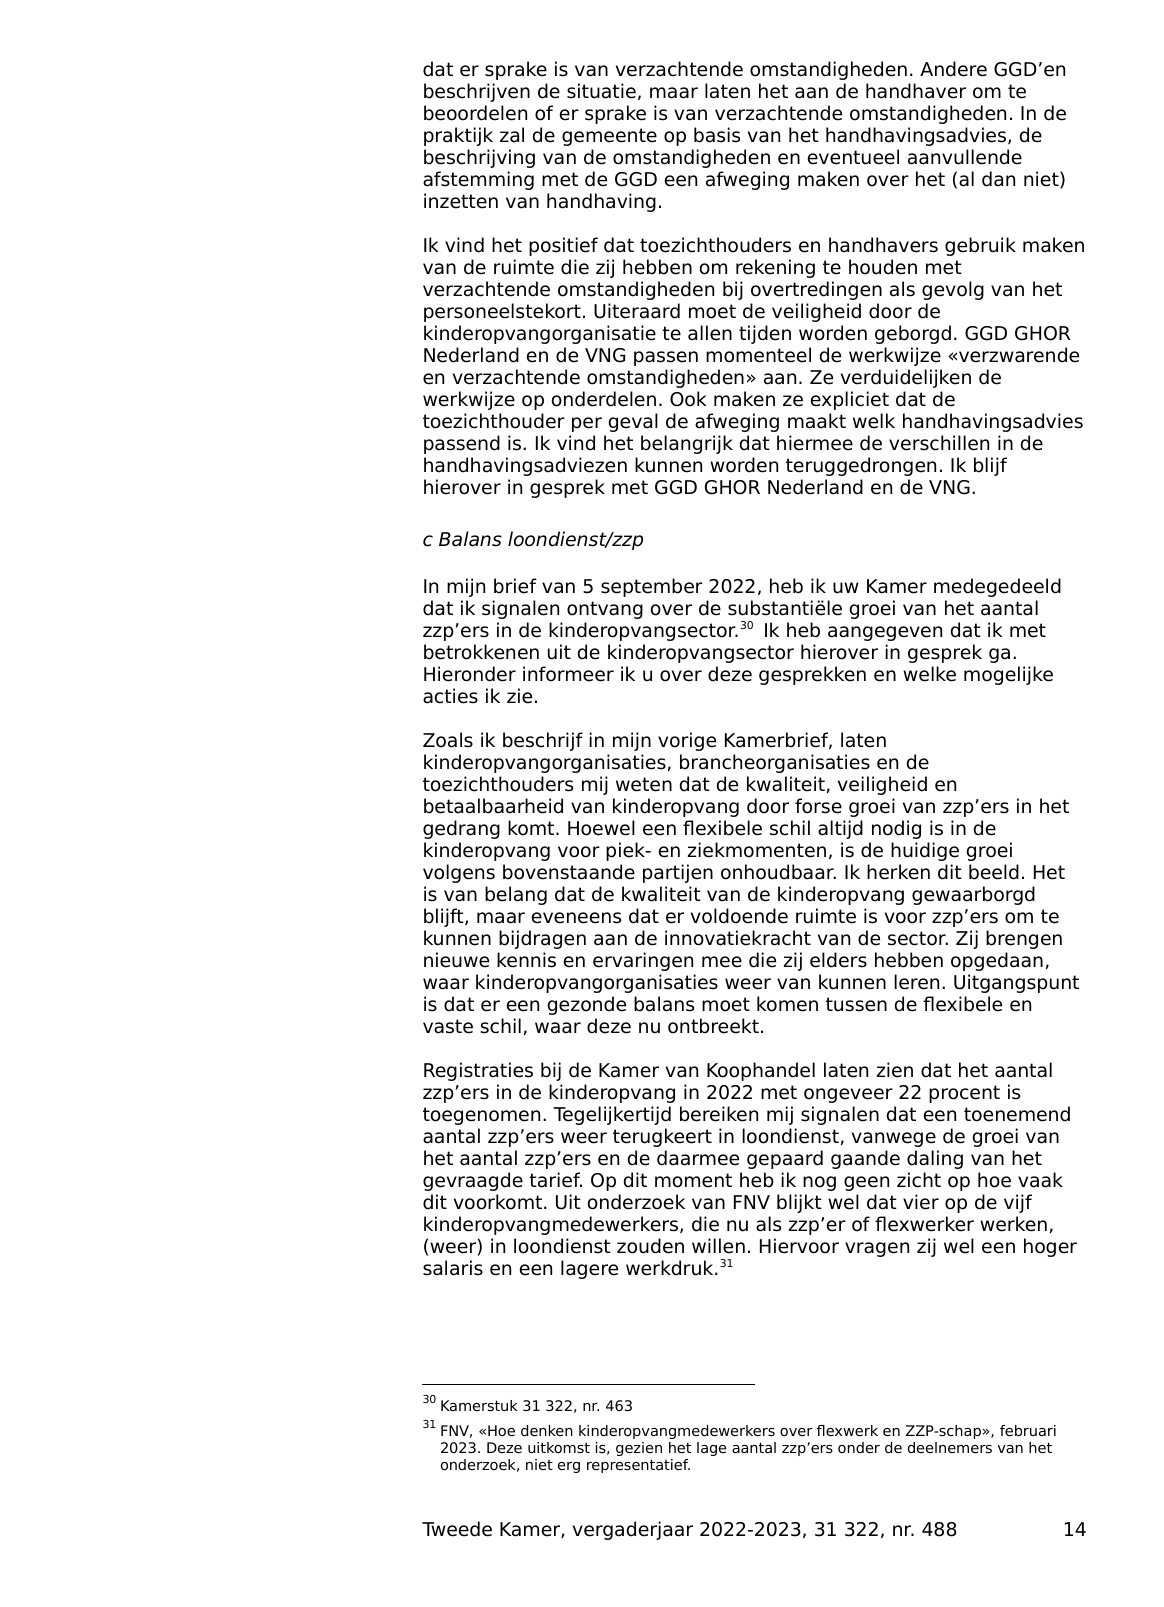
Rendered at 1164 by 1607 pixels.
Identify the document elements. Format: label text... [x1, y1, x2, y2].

text In mijn brief van 5 september 2022, heb ik uw Kamer medegedeeld dat ik signalen ontvang over de substantiële groei van het aantal zzp’ers in de kinderopvangsector. Ik heb aangegeven dat ik met betrokkenen uit de kinderopvangsector hierover in gesprek ga. Hieronder informeer ik u over deze gesprekken en welke mogelijke acties ik zie. [422, 576, 1087, 708]
text dat er sprake is van verzachtende omstandigheden. Andere GGD’en beschrijven de situatie, maar laten het aan de handhaver om te beoordelen of er sprake is van verzachtende omstandigheden. In de praktijk zal de gemeente op basis van het handhavingsadvies, de beschrijving van de omstandigheden en eventueel aanvullende afstemming met de GGD een afweging maken over het (al dan niet) inzetten van handhaving. [422, 59, 1087, 213]
subtitle c Balans loondienst/zzp [422, 529, 1087, 551]
text Kamerstuk 31 322, nr. 463 [422, 1393, 1087, 1416]
text Ik vind het positief dat toezichthouders en handhavers gebruik maken van de ruimte die zij hebben om rekening te houden met verzachtende omstandigheden bij overtredingen als gevolg van het personeelstekort. Uiteraard moet de veiligheid door de kinderopvangorganisatie te allen tijden worden geborgd. GGD GHOR Nederland en de VNG passen momenteel de werkwijze «verzwarende en verzachtende omstandigheden» aan. Ze verduidelijken de werkwijze op onderdelen. Ook maken ze expliciet dat de toezichthouder per geval de afweging maakt welk handhavingsadvies passend is. Ik vind het belangrijk dat hiermee de verschillen in de handhavingsadviezen kunnen worden teruggedrongen. Ik blijf hierover in gesprek met GGD GHOR Nederland en de VNG. [422, 235, 1087, 499]
text Registraties bij de Kamer van Koophandel laten zien dat het aantal zzp’ers in de kinderopvang in 2022 met ongeveer 22 procent is toegenomen. Tegelijkertijd bereiken mij signalen dat een toenemend aantal zzp’ers weer terugkeert in loondienst, vanwege de groei van het aantal zzp’ers en de daarmee gepaard gaande daling van het gevraagde tarief. Op dit moment heb ik nog geen zicht op hoe vaak dit voorkomt. Uit onderzoek van FNV blijkt wel dat vier op de vijf kinderopvangmedewerkers, die nu als zzp’er of flexwerker werken, (weer) in loondienst zouden willen. Hiervoor vragen zij wel een hoger salaris en een lagere werkdruk. [422, 1060, 1087, 1279]
text FNV, «Hoe denken kinderopvangmedewerkers over flexwerk en ZZP-schap», februari 2023. Deze uitkomst is, gezien het lage aantal zzp’ers onder de deelnemers van het onderzoek, niet erg representatief. [422, 1418, 1087, 1474]
text Zoals ik beschrijf in mijn vorige Kamerbrief, laten kinderopvangorganisaties, brancheorganisaties en de toezichthouders mij weten dat de kwaliteit, veiligheid en betaalbaarheid van kinderopvang door forse groei van zzp’ers in het gedrang komt. Hoewel een flexibele schil altijd nodig is in de kinderopvang voor piek- en ziekmomenten, is de huidige groei volgens bovenstaande partijen onhoudbaar. Ik herken dit beeld. Het is van belang dat de kwaliteit van de kinderopvang gewaarborgd blijft, maar eveneens dat er voldoende ruimte is voor zzp’ers om te kunnen bijdragen aan de innovatiekracht van de sector. Zij brengen nieuwe kennis en ervaringen mee die zij elders hebben opgedaan, waar kinderopvangorganisaties weer van kunnen leren. Uitgangspunt is dat er een gezonde balans moet komen tussen de flexibele en vaste schil, waar deze nu ontbreekt. [422, 730, 1087, 1038]
